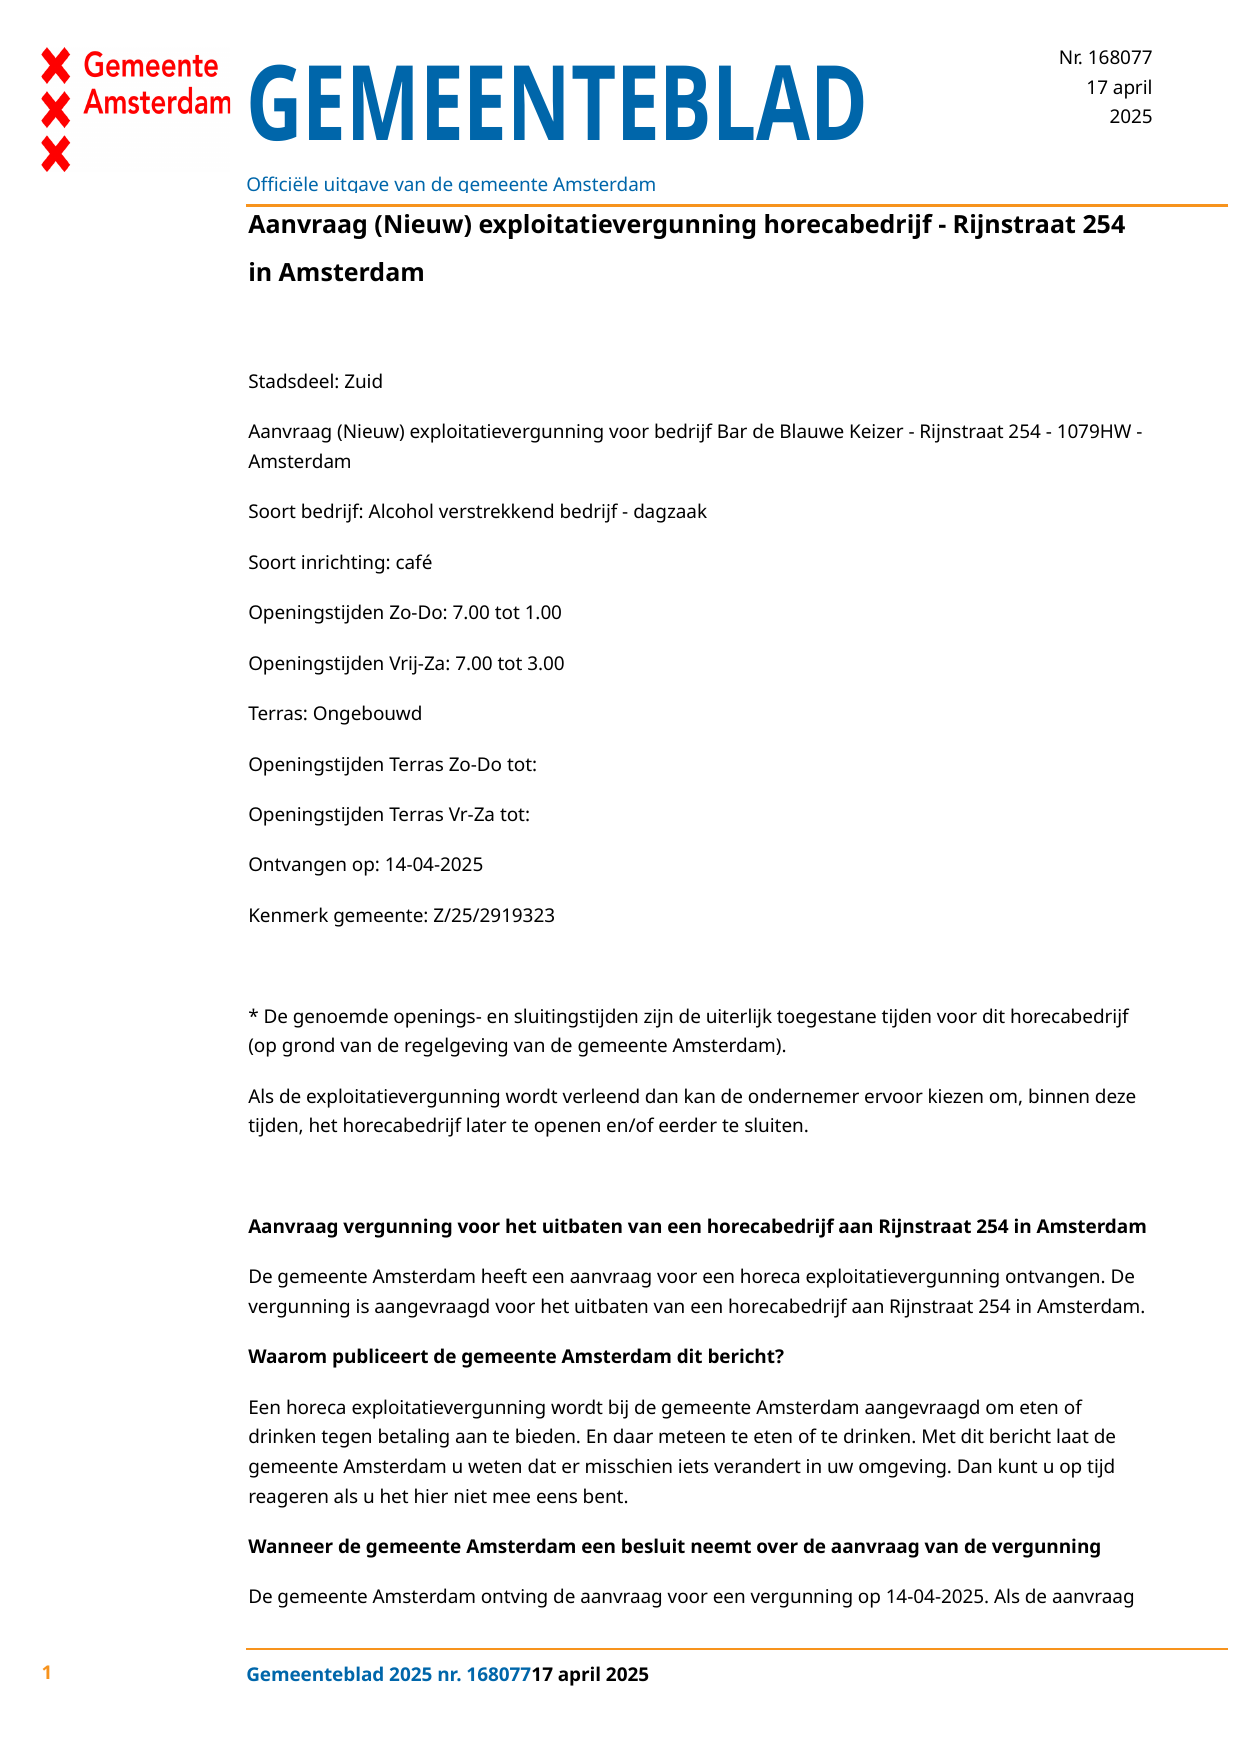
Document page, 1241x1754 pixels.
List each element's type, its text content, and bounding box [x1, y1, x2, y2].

text Waarom publiceert de gemeente Amsterdam dit bericht? [248, 1344, 1152, 1369]
text Aanvraag vergunning voor het uitbaten van een horecabedrijf aan Rijnstraat 254 in Amsterdam [248, 1213, 1152, 1239]
text De gemeente Amsterdam heeft een aanvraag voor een horeca exploitatievergunning ontvangen. De vergunning is aangevraagd voor het uitbaten van een horecabedrijf aan Rijnstraat 254 in Amsterdam. [248, 1264, 1152, 1319]
text Een horeca exploitatievergunning wordt bij de gemeente Amsterdam aangevraagd om eten of drinken tegen betaling aan te bieden. En daar meteen te eten of te drinken. Met dit bericht laat de gemeente Amsterdam u weten dat er misschien iets verandert in uw omgeving. Dan kunt u op tijd reageren als u het hier niet mee eens bent. [248, 1394, 1152, 1509]
text Openingstijden Zo-Do: 7.00 tot 1.00 [248, 599, 1152, 625]
text * De genoemde openings- en sluitingstijden zijn de uiterlijk toegestane tijden voor dit horecabedrijf (op grond van de regelgeving van de gemeente Amsterdam). [248, 1003, 1152, 1058]
text Openingstijden Terras Vr-Za tot: [248, 801, 1152, 827]
text Wanneer de gemeente Amsterdam een besluit neemt over de aanvraag van de vergunning [248, 1533, 1152, 1559]
text De gemeente Amsterdam ontving de aanvraag voor een vergunning op 14-04-2025. Als de aanvraag [248, 1584, 1152, 1609]
text Aanvraag (Nieuw) exploitatievergunning horecabedrijf - Rijnstraat 254 in Amsterdam [248, 207, 1152, 288]
text Openingstijden Vrij-Za: 7.00 tot 3.00 [248, 650, 1152, 676]
text Als de exploitatievergunning wordt verleend dan kan de ondernemer ervoor kiezen om, binnen deze tijden, het horecabedrijf later te openen en/of eerder te sluiten. [248, 1083, 1152, 1138]
picture [41, 47, 231, 172]
text Stadsdeel: Zuid [248, 368, 1152, 394]
text Soort inrichting: café [248, 549, 1152, 575]
text Kenmerk gemeente: Z/25/2919323 [248, 902, 1152, 928]
text Ontvangen op: 14-04-2025 [248, 852, 1152, 877]
text Aanvraag (Nieuw) exploitatievergunning voor bedrijf Bar de Blauwe Keizer - Rijnstraat 254 - 1079HW - Amsterdam [248, 419, 1152, 474]
text Openingstijden Terras Zo-Do tot: [248, 751, 1152, 777]
text Terras: Ongebouwd [248, 700, 1152, 726]
text Soort bedrijf: Alcohol verstrekkend bedrijf - dagzaak [248, 499, 1152, 524]
